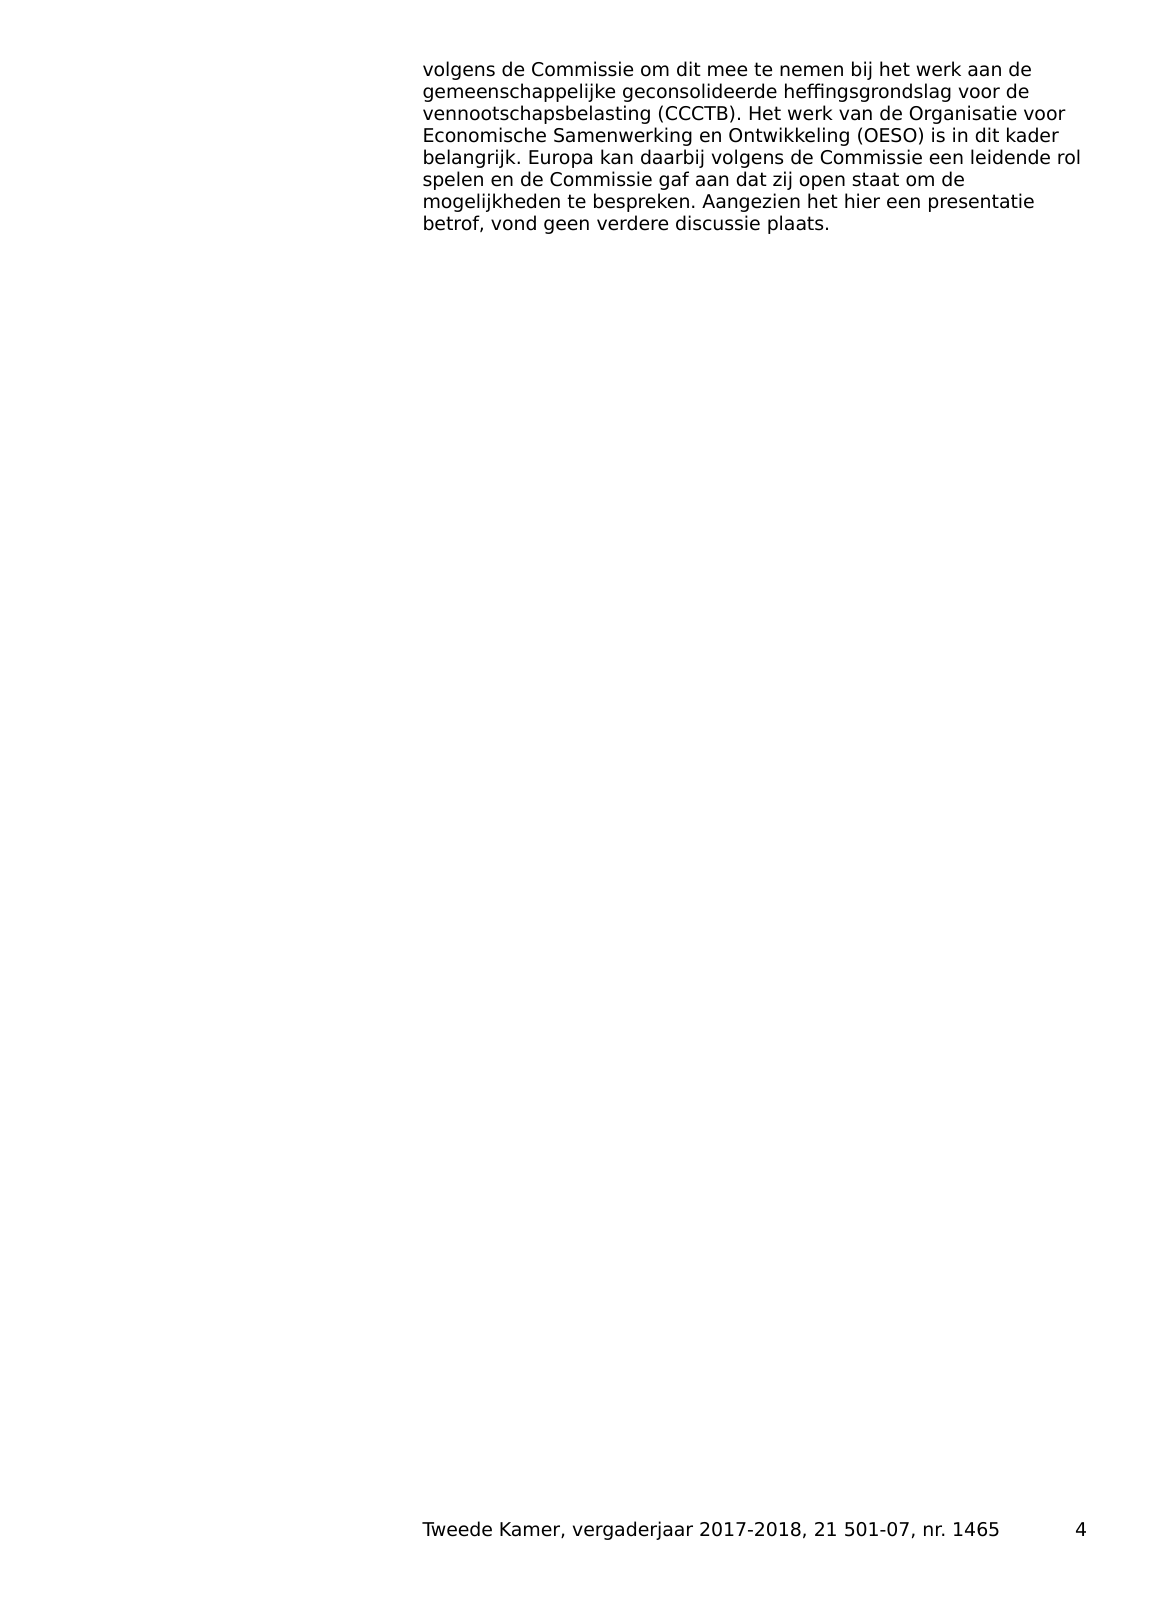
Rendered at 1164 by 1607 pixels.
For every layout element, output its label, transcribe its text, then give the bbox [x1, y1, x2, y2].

text volgens de Commissie om dit mee te nemen bij het werk aan de gemeenschappelijke geconsolideerde heffingsgrondslag voor de vennootschapsbelasting (CCCTB). Het werk van de Organisatie voor Economische Samenwerking en Ontwikkeling (OESO) is in dit kader belangrijk. Europa kan daarbij volgens de Commissie een leidende rol spelen en de Commissie gaf aan dat zij open staat om de mogelijkheden te bespreken. Aangezien het hier een presentatie betrof, vond geen verdere discussie plaats. [422, 59, 1087, 235]
